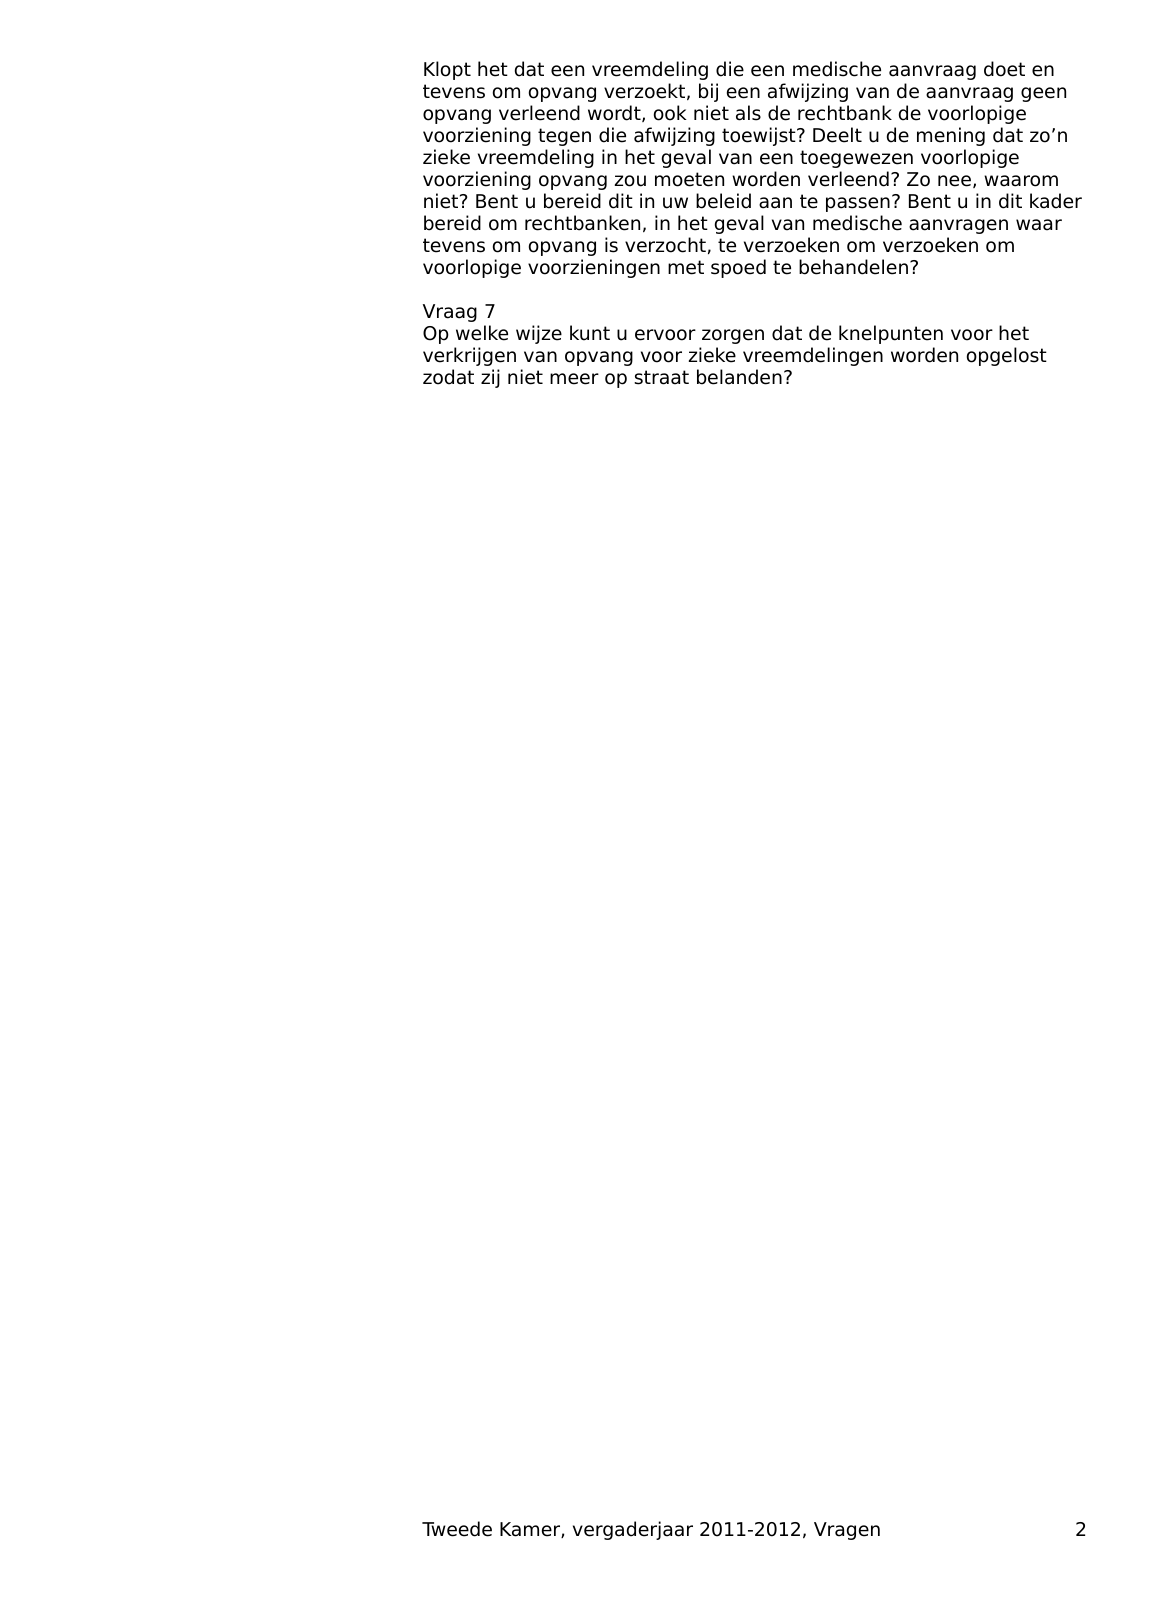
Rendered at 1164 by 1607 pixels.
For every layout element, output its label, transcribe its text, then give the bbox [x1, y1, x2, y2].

text Vraag 7 [422, 301, 1087, 323]
text Klopt het dat een vreemdeling die een medische aanvraag doet en tevens om opvang verzoekt, bij een afwijzing van de aanvraag geen opvang verleend wordt, ook niet als de rechtbank de voorlopige voorziening tegen die afwijzing toewijst? Deelt u de mening dat zo’n zieke vreemdeling in het geval van een toegewezen voorlopige voorziening opvang zou moeten worden verleend? Zo nee, waarom niet? Bent u bereid dit in uw beleid aan te passen? Bent u in dit kader bereid om rechtbanken, in het geval van medische aanvragen waar tevens om opvang is verzocht, te verzoeken om verzoeken om voorlopige voorzieningen met spoed te behandelen? [422, 59, 1087, 279]
text Op welke wijze kunt u ervoor zorgen dat de knelpunten voor het verkrijgen van opvang voor zieke vreemdelingen worden opgelost zodat zij niet meer op straat belanden? [422, 323, 1087, 389]
